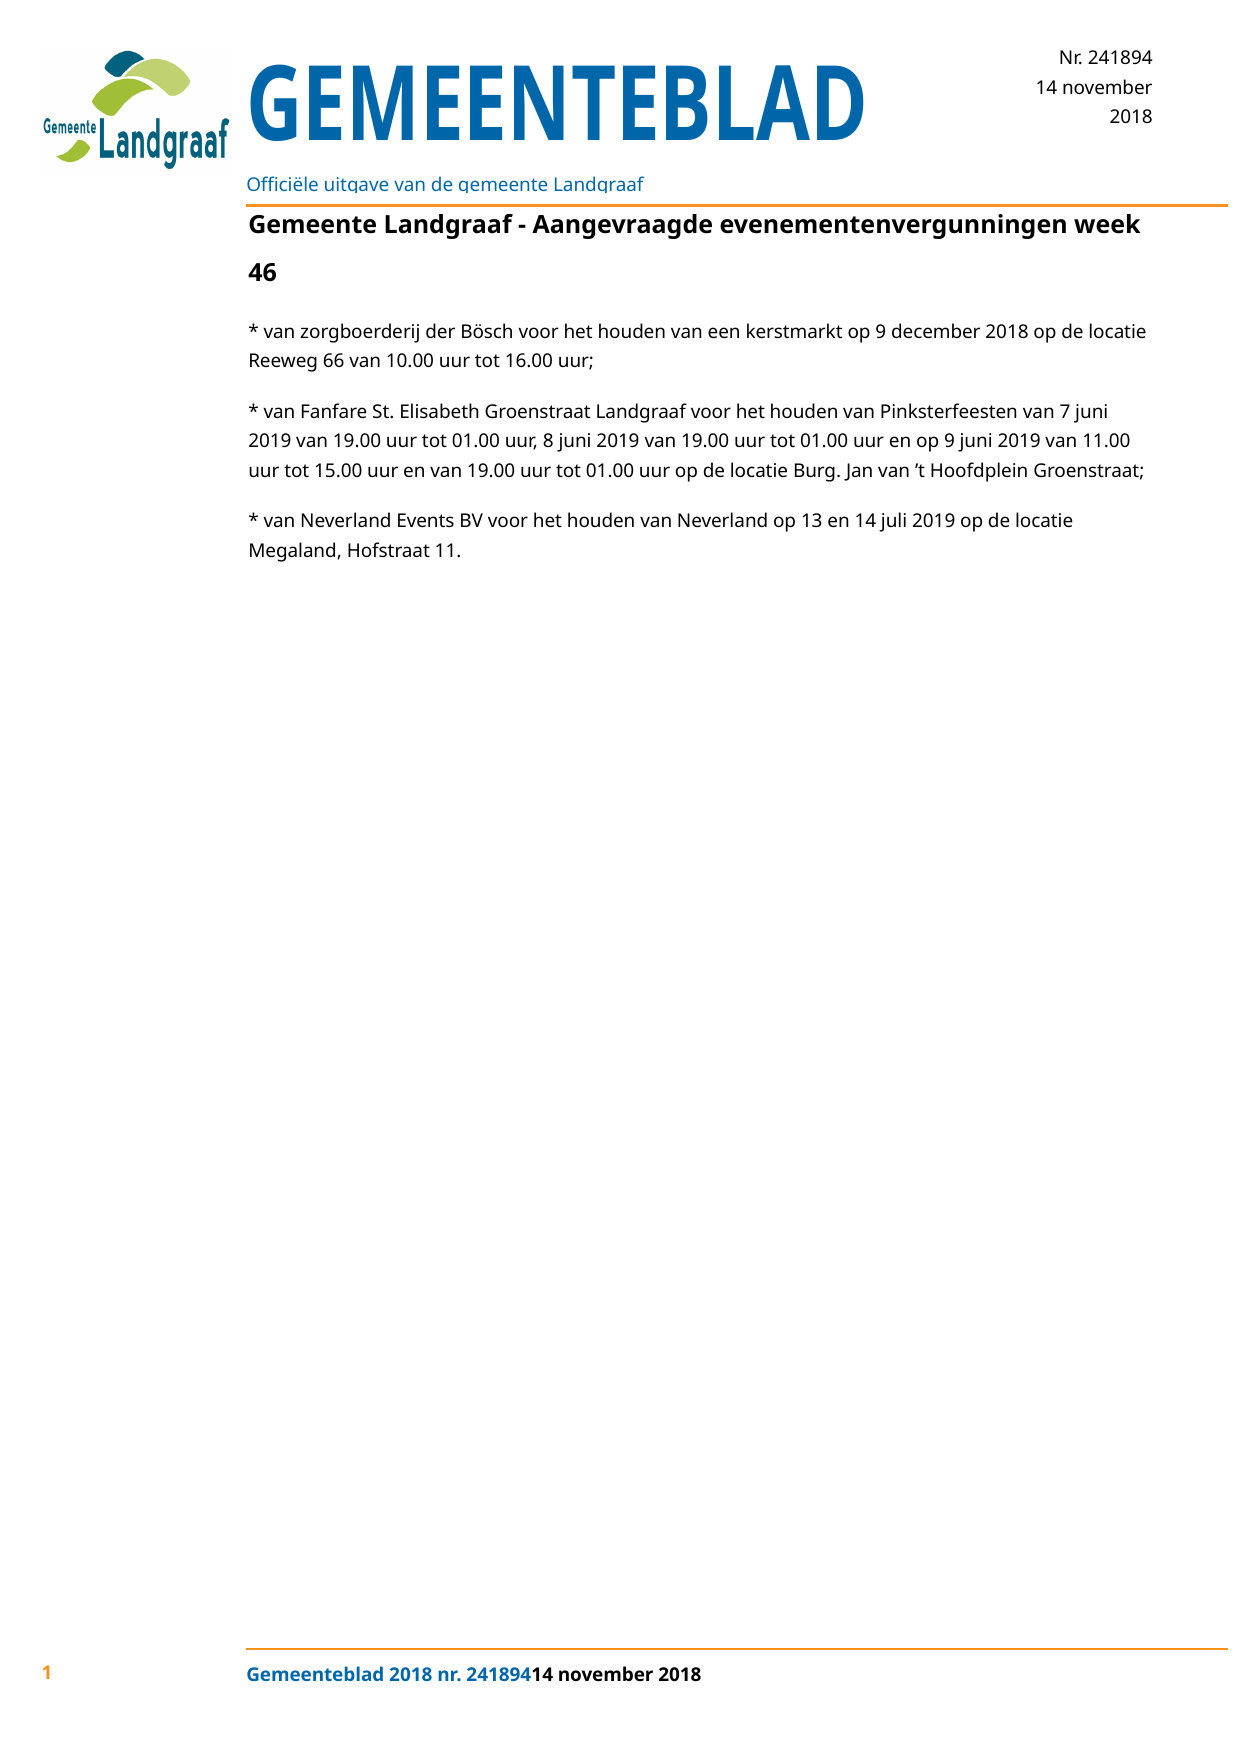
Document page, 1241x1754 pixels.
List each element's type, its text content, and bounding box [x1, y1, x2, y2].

text * van Neverland Events BV voor het houden van Neverland op 13 en 14 juli 2019 op de locatie Megaland, Hofstraat 11. [248, 507, 1152, 563]
text * van zorgboerderij der Bösch voor het houden van een kerstmarkt op 9 december 2018 op de locatie Reeweg 66 van 10.00 uur tot 16.00 uur; [248, 318, 1152, 373]
text Gemeente Landgraaf - Aangevraagde evenementenvergunningen week 46 [248, 207, 1152, 288]
picture [41, 47, 231, 172]
text * van Fanfare St. Elisabeth Groenstraat Landgraaf voor het houden van Pinksterfeesten van 7 juni 2019 van 19.00 uur tot 01.00 uur, 8 juni 2019 van 19.00 uur tot 01.00 uur en op 9 juni 2019 van 11.00 uur tot 15.00 uur en van 19.00 uur tot 01.00 uur op de locatie Burg. Jan van ’t Hoofdplein Groenstraat; [248, 398, 1152, 483]
